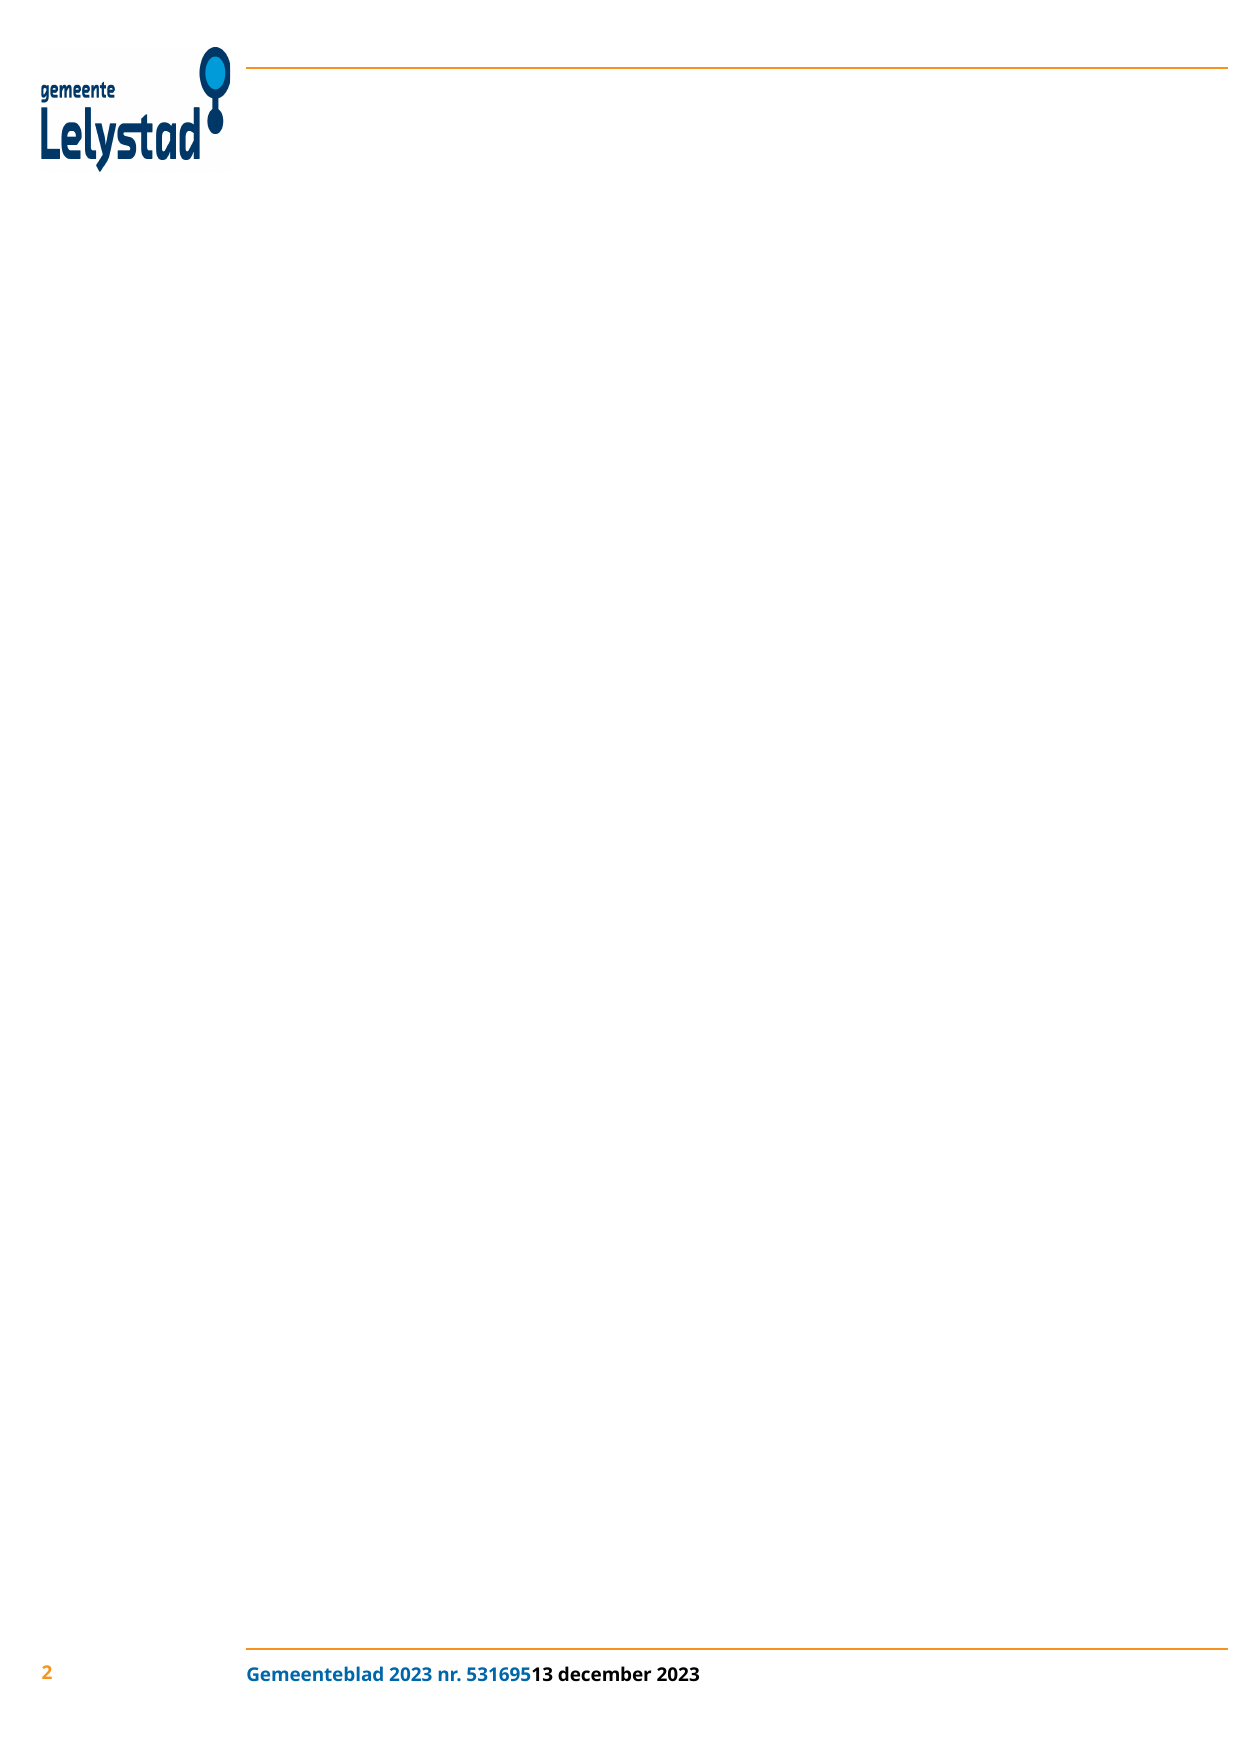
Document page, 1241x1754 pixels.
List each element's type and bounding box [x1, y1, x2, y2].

picture [41, 47, 231, 172]
